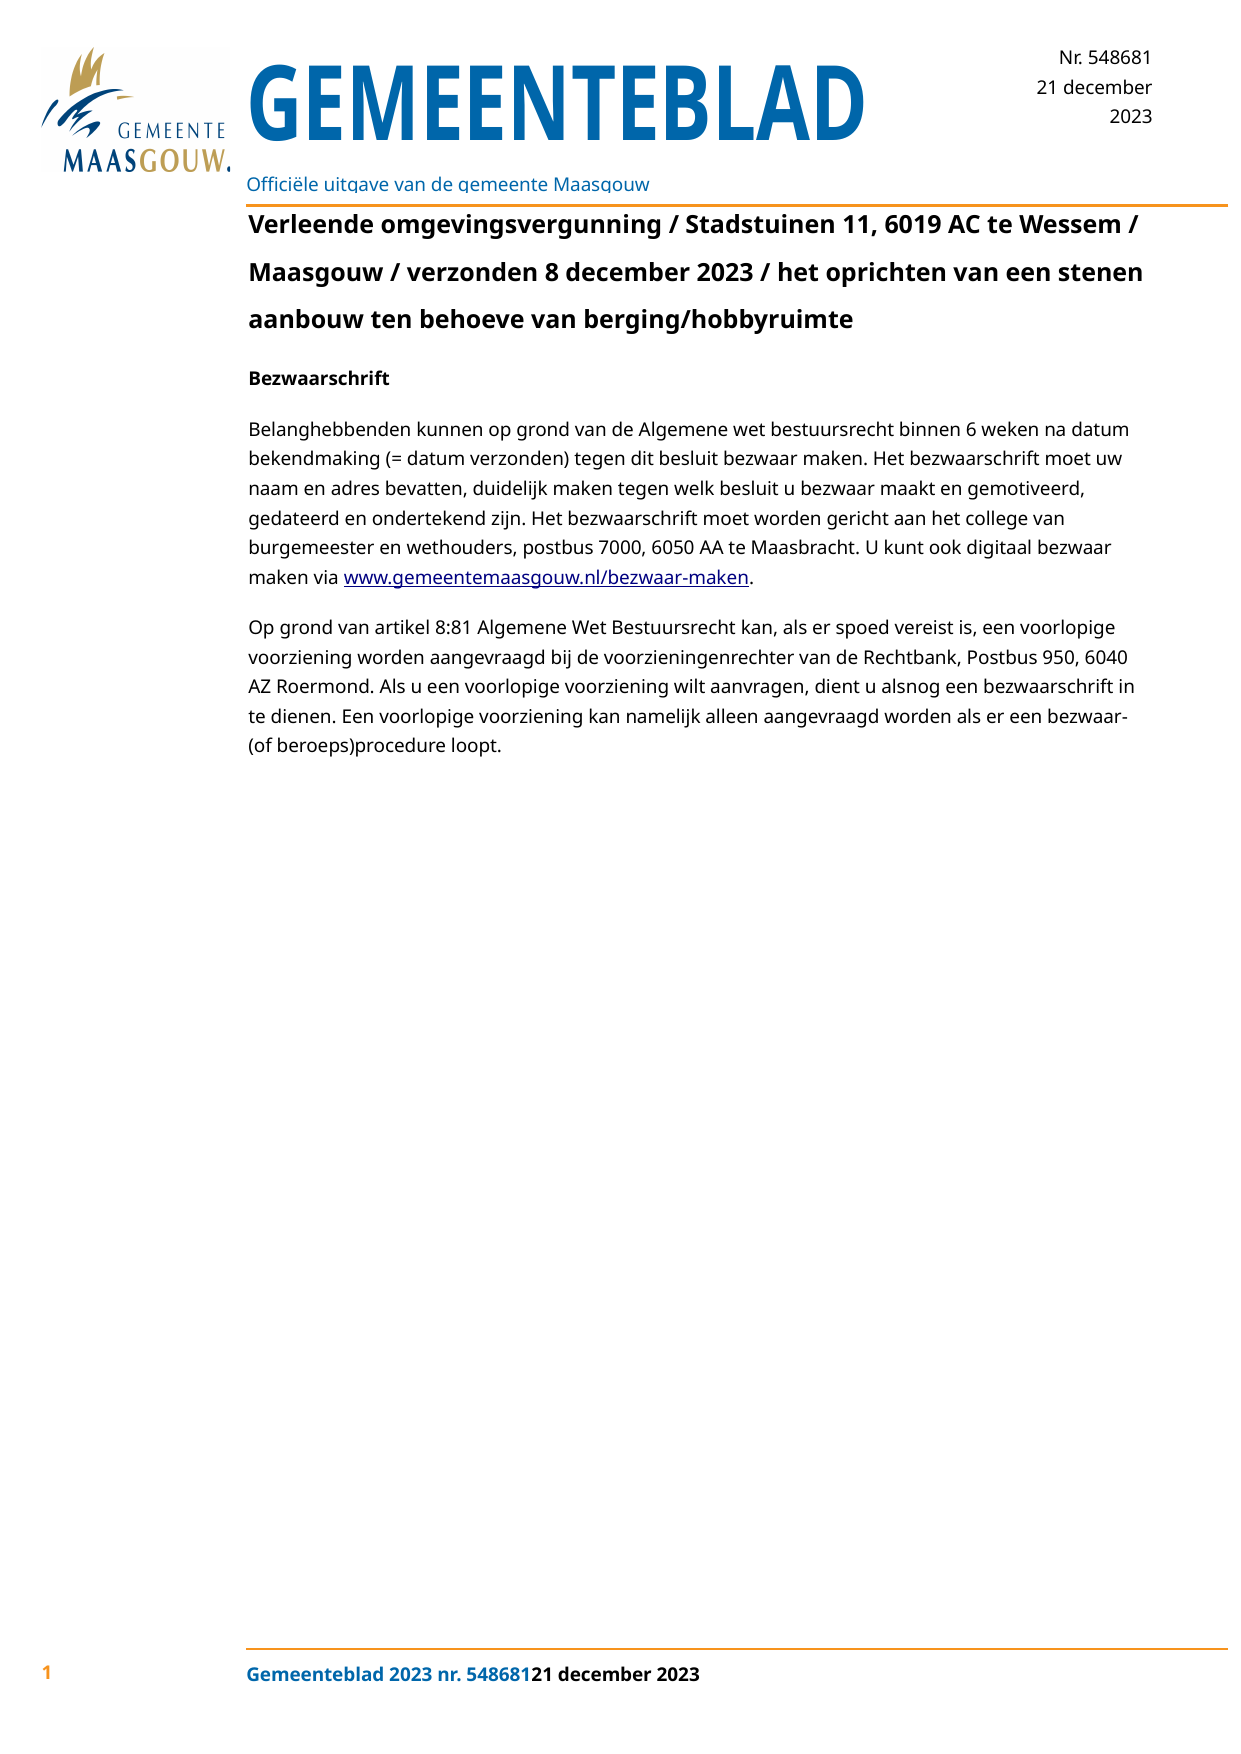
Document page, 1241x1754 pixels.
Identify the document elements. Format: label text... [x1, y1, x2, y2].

text Belanghebbenden kunnen op grond van de Algemene wet bestuursrecht binnen 6 weken na datum bekendmaking (= datum verzonden) tegen dit besluit bezwaar maken. Het bezwaarschrift moet uw naam en adres bevatten, duidelijk maken tegen welk besluit u bezwaar maakt en gemotiveerd, gedateerd en ondertekend zijn. Het bezwaarschrift moet worden gericht aan het college van burgemeester en wethouders, postbus 7000, 6050 AA te Maasbracht. U kunt ook digitaal bezwaar maken via www.gemeentemaasgouw.nl/bezwaar-maken. [248, 416, 1152, 589]
text Verleende omgevingsvergunning / Stadstuinen 11, 6019 AC te Wessem / Maasgouw / verzonden 8 december 2023 / het oprichten van een stenen aanbouw ten behoeve van berging/hobbyruimte [248, 207, 1152, 336]
text Bezwaarschrift [248, 366, 1152, 391]
text Op grond van artikel 8:81 Algemene Wet Bestuursrecht kan, als er spoed vereist is, een voorlopige voorziening worden aangevraagd bij de voorzieningenrechter van de Rechtbank, Postbus 950, 6040 AZ Roermond. Als u een voorlopige voorziening wilt aanvragen, dient u alsnog een bezwaarschrift in te dienen. Een voorlopige voorziening kan namelijk alleen aangevraagd worden als er een bezwaar- (of beroeps)procedure loopt. [248, 614, 1152, 758]
picture [41, 47, 231, 172]
